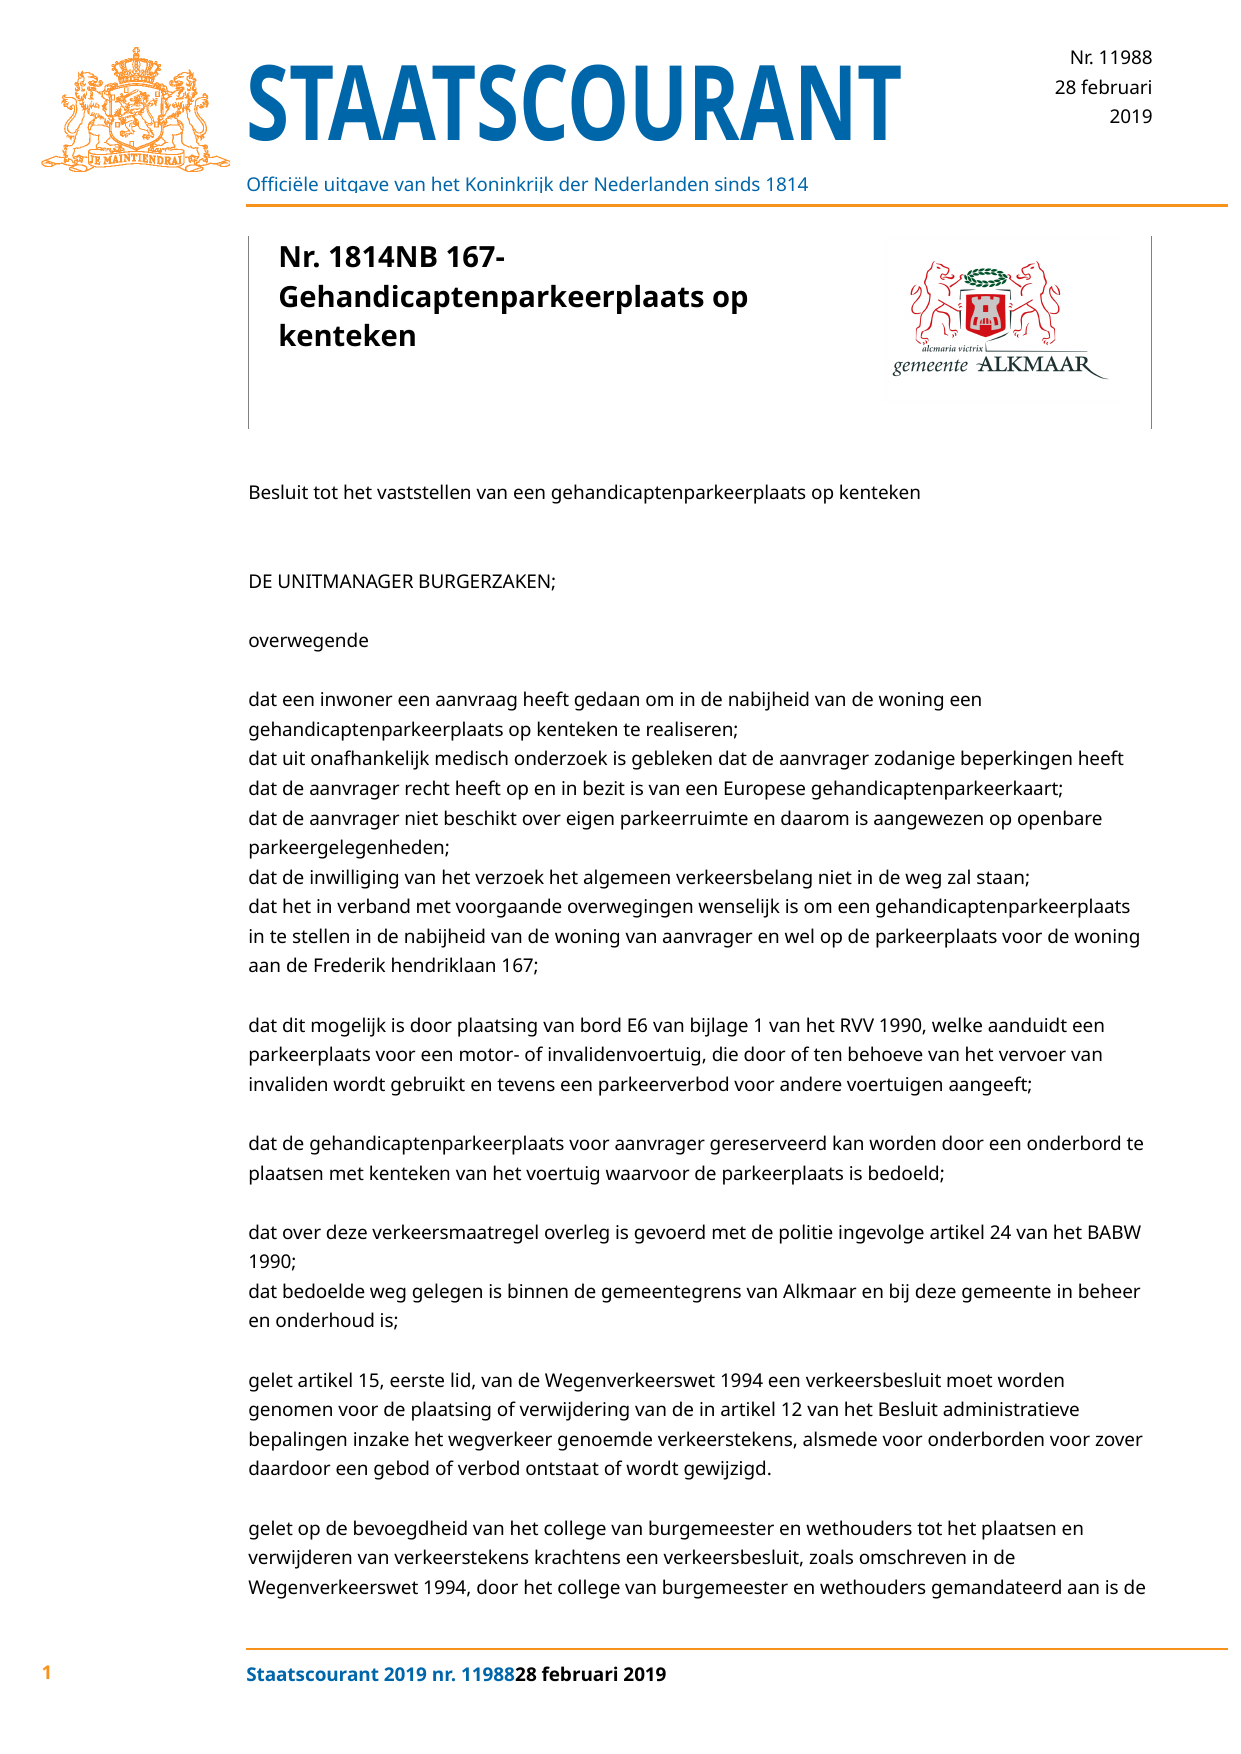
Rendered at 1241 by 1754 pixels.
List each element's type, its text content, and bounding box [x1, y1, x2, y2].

text gelet op de bevoegdheid van het college van burgemeester en wethouders tot het plaatsen en verwijderen van verkeerstekens krachtens een verkeersbesluit, zoals omschreven in de Wegenverkeerswet 1994, door het college van burgemeester en wethouders gemandateerd aan is de [248, 1515, 1152, 1599]
text dat bedoelde weg gelegen is binnen de gemeentegrens van Alkmaar en bij deze gemeente in beheer en onderhoud is; [248, 1278, 1152, 1333]
text dat de inwilliging van het verzoek het algemeen verkeersbelang niet in de weg zal staan; [248, 864, 1152, 889]
text dat uit onafhankelijk medisch onderzoek is gebleken dat de aanvrager zodanige beperkingen heeft dat de aanvrager recht heeft op en in bezit is van een Europese gehandicaptenparkeerkaart; [248, 746, 1152, 801]
text dat dit mogelijk is door plaatsing van bord E6 van bijlage 1 van het RVV 1990, welke aanduidt een parkeerplaats voor een motor- of invalidenvoertuig, die door of ten behoeve van het vervoer van invaliden wordt gebruikt en tevens een parkeerverbod voor andere voertuigen aangeeft; [248, 1012, 1152, 1097]
text dat over deze verkeersmaatregel overleg is gevoerd met de politie ingevolge artikel 24 van het BABW 1990; [248, 1219, 1152, 1274]
text DE UNITMANAGER BURGERZAKEN; [248, 568, 1152, 594]
text overwegende [248, 627, 1152, 653]
picture [882, 236, 1119, 404]
table_header [850, 236, 1151, 429]
text dat een inwoner een aanvraag heeft gedaan om in de nabijheid van de woning een gehandicaptenparkeerplaats op kenteken te realiseren; [248, 686, 1152, 742]
text gelet artikel 15, eerste lid, van de Wegenverkeerswet 1994 een verkeersbesluit moet worden genomen voor de plaatsing of verwijdering van de in artikel 12 van het Besluit administratieve bepalingen inzake het wegverkeer genoemde verkeerstekens, alsmede voor onderborden voor zover daardoor een gebod of verbod ontstaat of wordt gewijzigd. [248, 1367, 1152, 1481]
text Besluit tot het vaststellen van een gehandicaptenparkeerplaats op kenteken [248, 479, 1152, 505]
text dat de aanvrager niet beschikt over eigen parkeerruimte en daarom is aangewezen op openbare parkeergelegenheden; [248, 805, 1152, 860]
text dat het in verband met voorgaande overwegingen wenselijk is om een gehandicaptenparkeerplaats in te stellen in de nabijheid van de woning van aanvrager en wel op de parkeerplaats voor de woning aan de Frederik hendriklaan 167; [248, 893, 1152, 978]
picture [41, 47, 231, 172]
table_header Nr. 1814NB 167- Gehandicaptenparkeerplaats op kenteken [249, 236, 850, 429]
text dat de gehandicaptenparkeerplaats voor aanvrager gereserveerd kan worden door een onderbord te plaatsen met kenteken van het voertuig waarvoor de parkeerplaats is bedoeld; [248, 1130, 1152, 1185]
